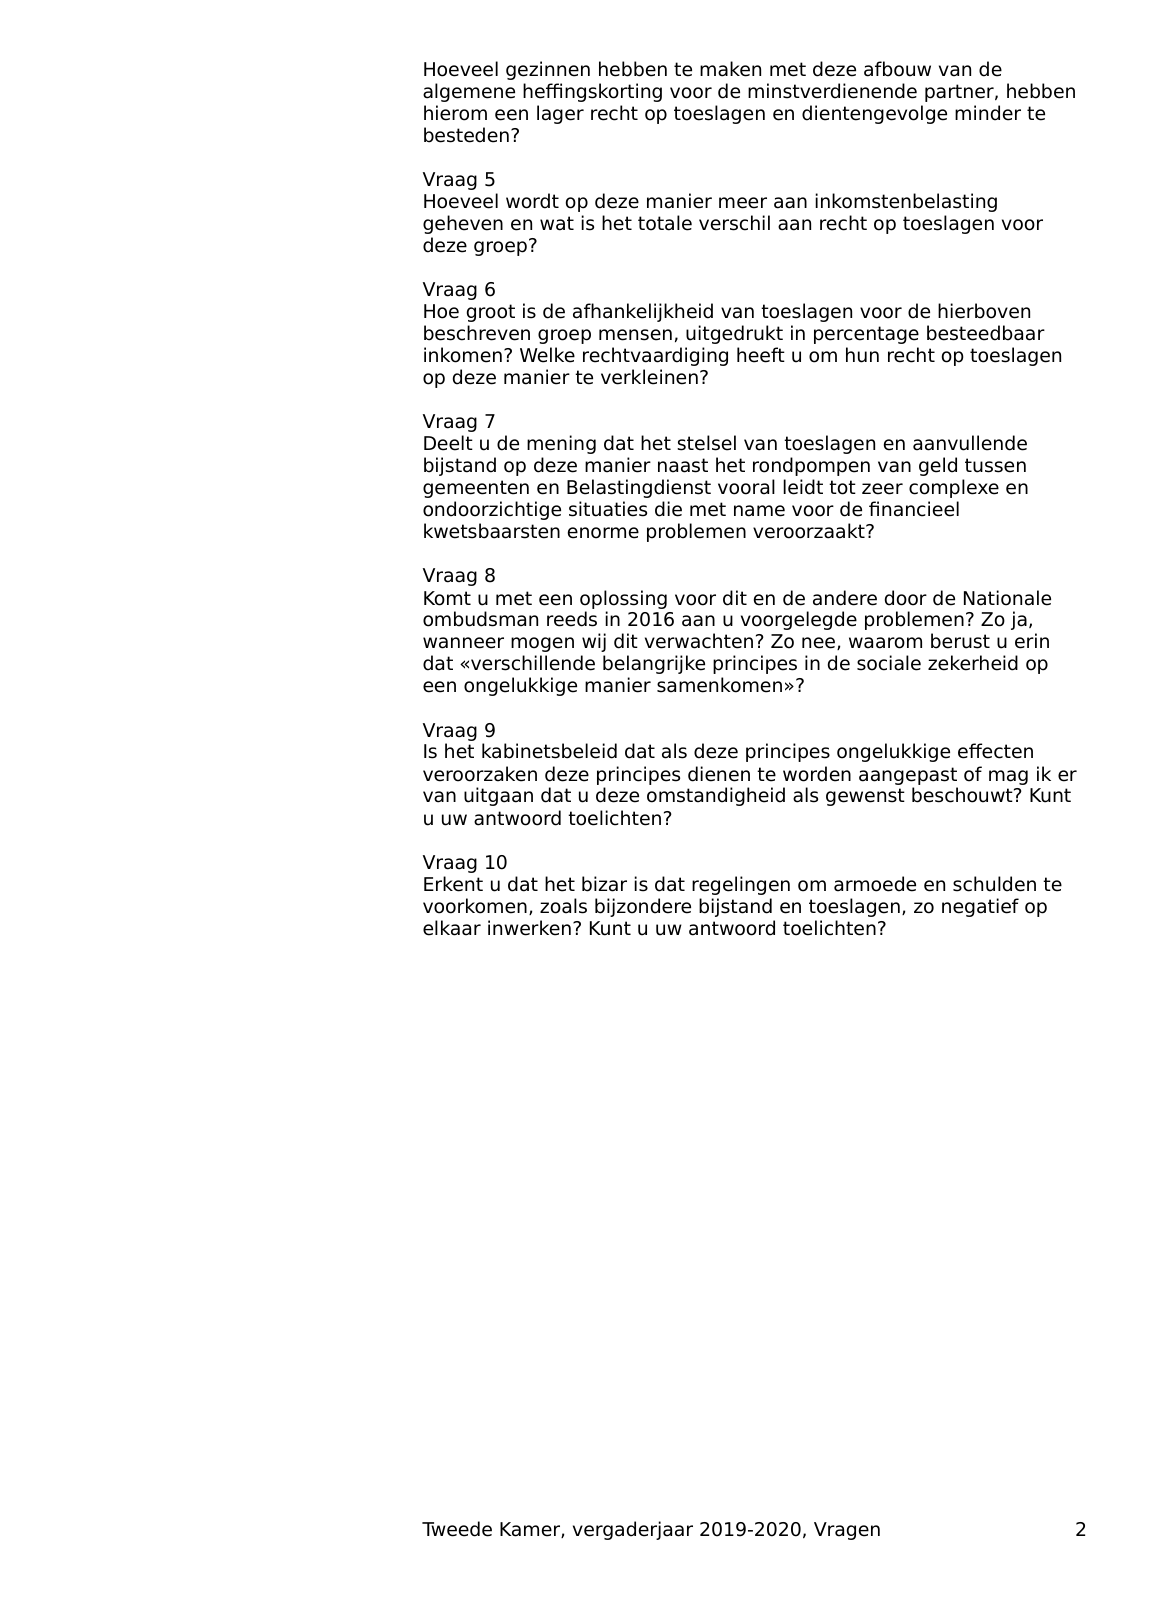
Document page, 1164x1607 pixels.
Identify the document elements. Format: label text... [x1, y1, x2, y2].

text Vraag 9 [422, 719, 1087, 741]
text Vraag 8 [422, 565, 1087, 587]
text Is het kabinetsbeleid dat als deze principes ongelukkige effecten veroorzaken deze principes dienen te worden aangepast of mag ik er van uitgaan dat u deze omstandigheid als gewenst beschouwt? Kunt u uw antwoord toelichten? [422, 741, 1087, 829]
text Erkent u dat het bizar is dat regelingen om armoede en schulden te voorkomen, zoals bijzondere bijstand en toeslagen, zo negatief op elkaar inwerken? Kunt u uw antwoord toelichten? [422, 873, 1087, 939]
text Hoeveel gezinnen hebben te maken met deze afbouw van de algemene heffingskorting voor de minstverdienende partner, hebben hierom een lager recht op toeslagen en dientengevolge minder te besteden? [422, 59, 1087, 147]
text Deelt u de mening dat het stelsel van toeslagen en aanvullende bijstand op deze manier naast het rondpompen van geld tussen gemeenten en Belastingdienst vooral leidt tot zeer complexe en ondoorzichtige situaties die met name voor de financieel kwetsbaarsten enorme problemen veroorzaakt? [422, 433, 1087, 543]
text Komt u met een oplossing voor dit en de andere door de Nationale ombudsman reeds in 2016 aan u voorgelegde problemen? Zo ja, wanneer mogen wij dit verwachten? Zo nee, waarom berust u erin dat «verschillende belangrijke principes in de sociale zekerheid op een ongelukkige manier samenkomen»? [422, 587, 1087, 697]
text Vraag 10 [422, 852, 1087, 873]
text Vraag 7 [422, 411, 1087, 433]
text Vraag 5 [422, 169, 1087, 191]
text Hoe groot is de afhankelijkheid van toeslagen voor de hierboven beschreven groep mensen, uitgedrukt in percentage besteedbaar inkomen? Welke rechtvaardiging heeft u om hun recht op toeslagen op deze manier te verkleinen? [422, 301, 1087, 389]
text Hoeveel wordt op deze manier meer aan inkomstenbelasting geheven en wat is het totale verschil aan recht op toeslagen voor deze groep? [422, 191, 1087, 257]
text Vraag 6 [422, 279, 1087, 301]
